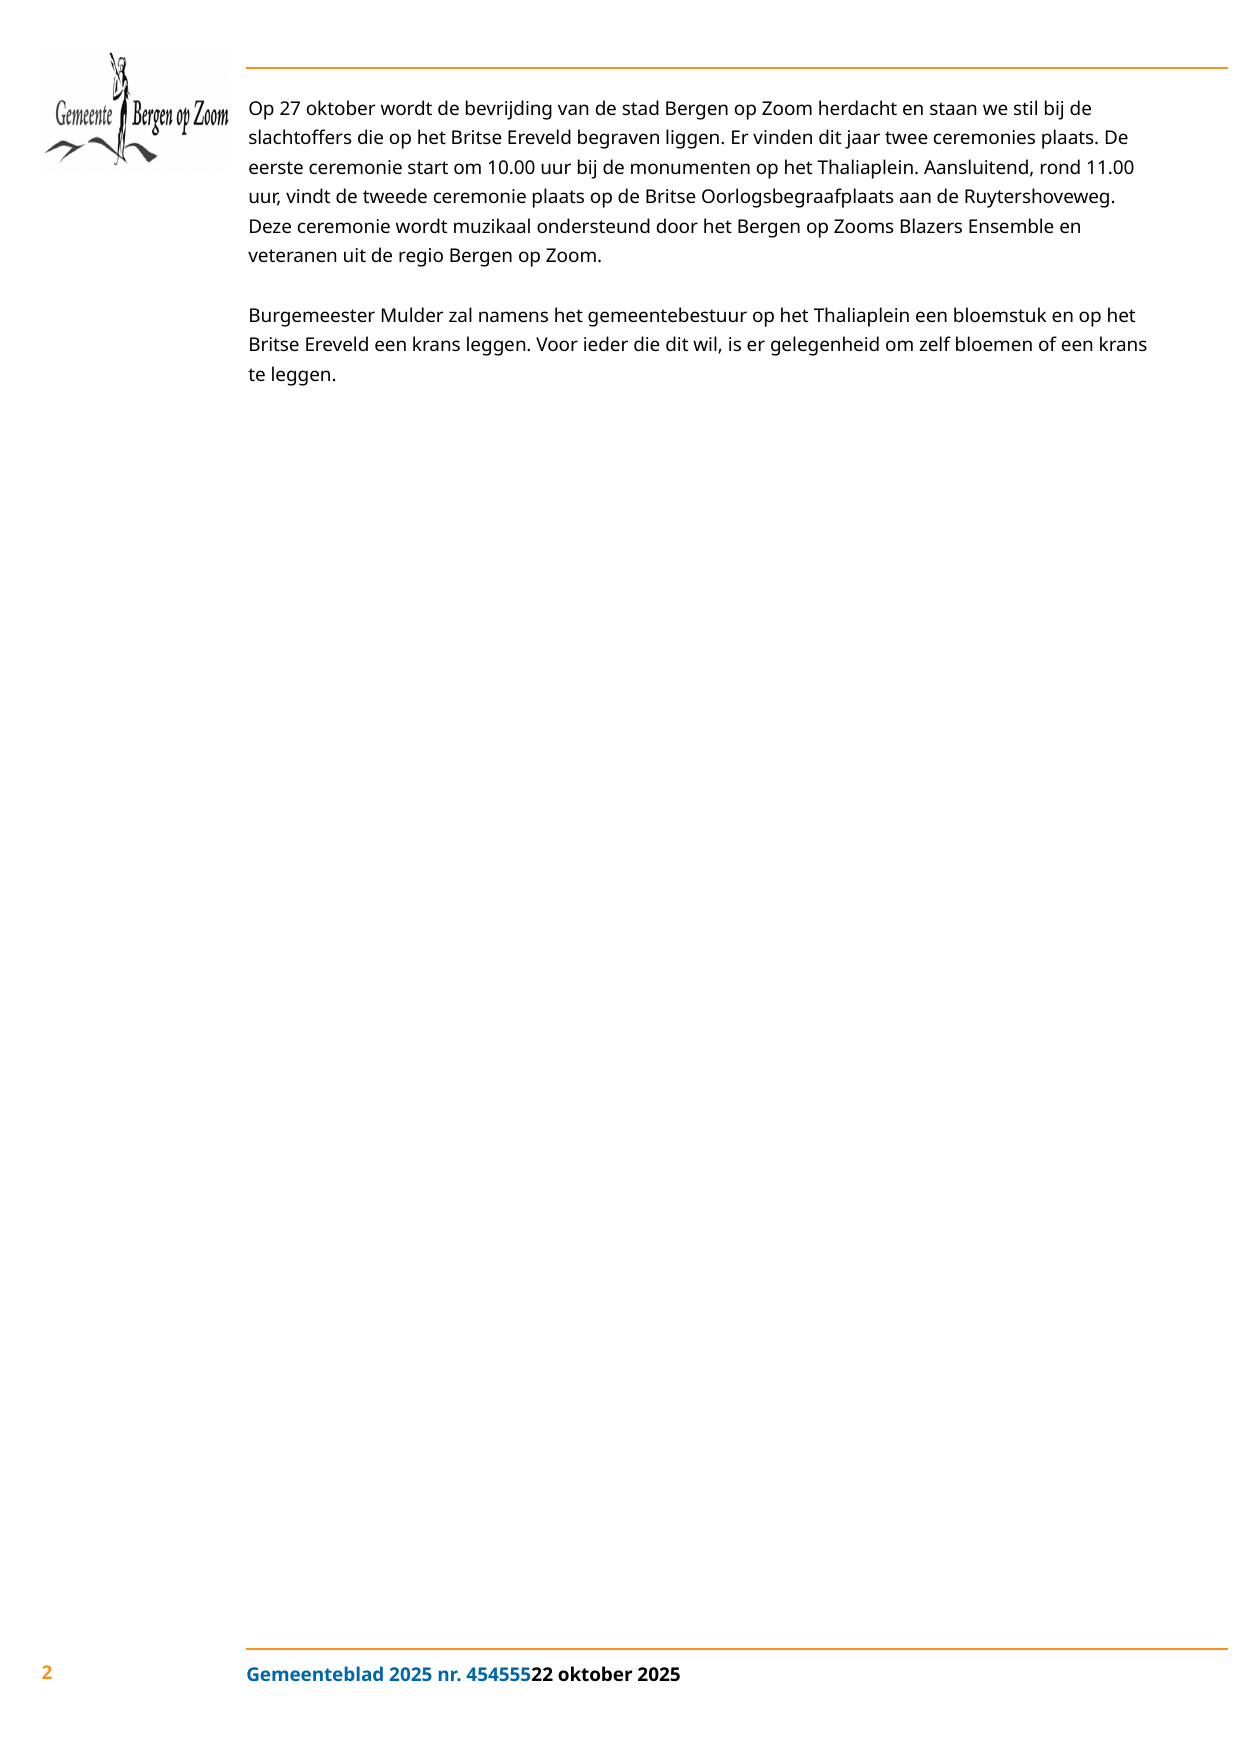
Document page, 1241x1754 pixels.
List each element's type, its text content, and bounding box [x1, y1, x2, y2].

text Op 27 oktober wordt de bevrijding van de stad Bergen op Zoom herdacht en staan we stil bij de slachtoffers die op het Britse Ereveld begraven liggen. Er vinden dit jaar twee ceremonies plaats. De eerste ceremonie start om 10.00 uur bij de monumenten op het Thaliaplein. Aansluitend, rond 11.00 uur, vindt de tweede ceremonie plaats op de Britse Oorlogsbegraafplaats aan de Ruytershoveweg. Deze ceremonie wordt muzikaal ondersteund door het Bergen op Zooms Blazers Ensemble en veteranen uit de regio Bergen op Zoom. [248, 95, 1152, 268]
text Burgemeester Mulder zal namens het gemeentebestuur op het Thaliaplein een bloemstuk en op het Britse Ereveld een krans leggen. Voor ieder die dit wil, is er gelegenheid om zelf bloemen of een krans te leggen. [248, 302, 1152, 387]
picture [41, 47, 231, 172]
